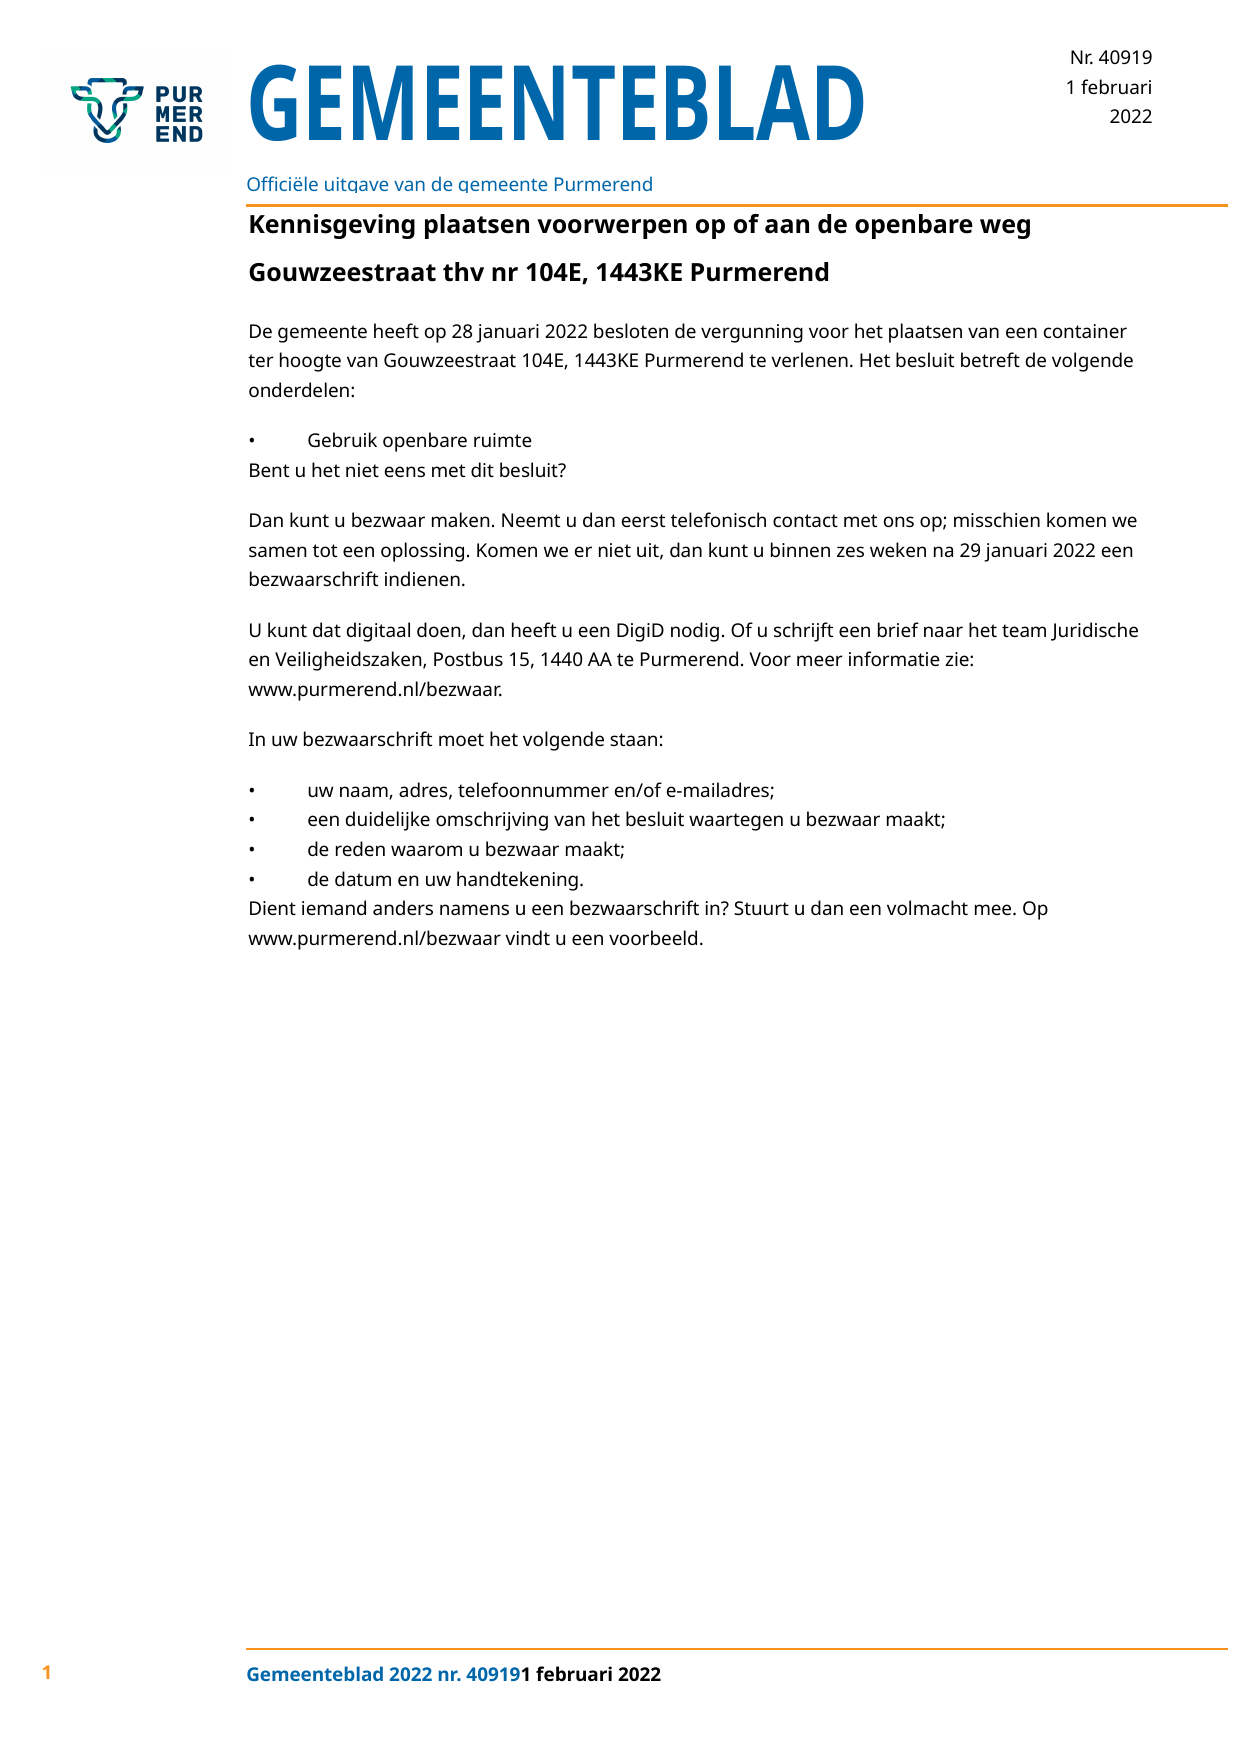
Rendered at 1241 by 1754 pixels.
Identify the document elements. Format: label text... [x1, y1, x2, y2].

text Dan kunt u bezwaar maken. Neemt u dan eerst telefonisch contact met ons op; misschien komen we samen tot een oplossing. Komen we er niet uit, dan kunt u binnen zes weken na 29 januari 2022 een bezwaarschrift indienen. [248, 507, 1152, 592]
text Dient iemand anders namens u een bezwaarschrift in? Stuurt u dan een volmacht mee. Op www.purmerend.nl/bezwaar vindt u een voorbeeld. [248, 895, 1152, 951]
text De gemeente heeft op 28 januari 2022 besloten de vergunning voor het plaatsen van een container ter hoogte van Gouwzeestraat 104E, 1443KE Purmerend te verlenen. Het besluit betreft de volgende onderdelen: [248, 318, 1152, 403]
list de reden waarom u bezwaar maakt; [248, 836, 1152, 862]
list Gebruik openbare ruimte [248, 427, 1152, 453]
list een duidelijke omschrijving van het besluit waartegen u bezwaar maakt; [248, 807, 1152, 832]
list uw naam, adres, telefoonnummer en/of e-mailadres; [248, 777, 1152, 803]
text In uw bezwaarschrift moet het volgende staan: [248, 727, 1152, 752]
text Bent u het niet eens met dit besluit? [248, 457, 1152, 483]
text U kunt dat digitaal doen, dan heeft u een DigiD nodig. Of u schrijft een brief naar het team Juridische en Veiligheidszaken, Postbus 15, 1440 AA te Purmerend. Voor meer informatie zie: www.purmerend.nl/bezwaar. [248, 617, 1152, 702]
picture [41, 47, 231, 172]
text Kennisgeving plaatsen voorwerpen op of aan de openbare weg Gouwzeestraat thv nr 104E, 1443KE Purmerend [248, 207, 1152, 288]
list de datum en uw handtekening. [248, 866, 1152, 892]
